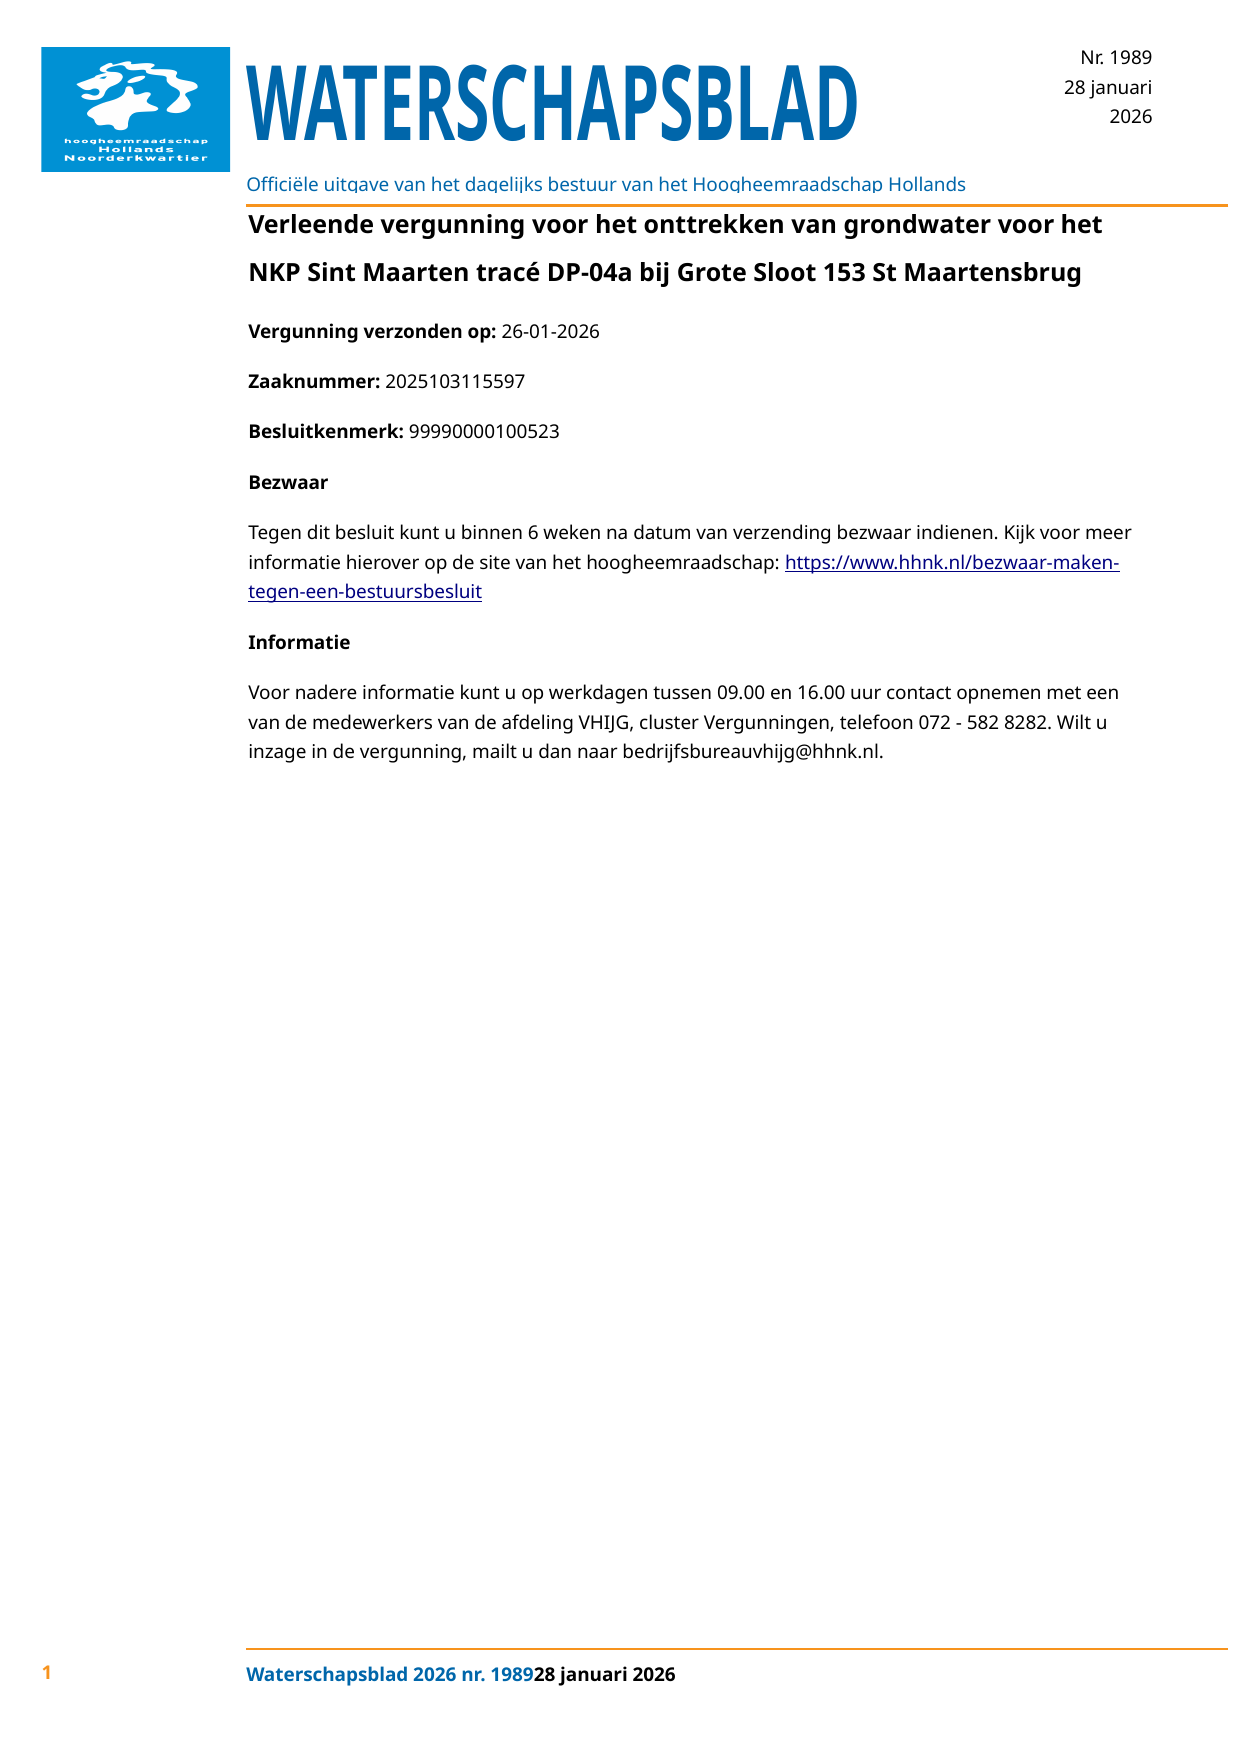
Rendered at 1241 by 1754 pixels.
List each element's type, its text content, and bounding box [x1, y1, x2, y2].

text Verleende vergunning voor het onttrekken van grondwater voor het NKP Sint Maarten tracé DP-04a bij Grote Sloot 153 St Maartensbrug [248, 207, 1152, 288]
text Bezwaar [248, 469, 1152, 495]
text Tegen dit besluit kunt u binnen 6 weken na datum van verzending bezwaar indienen. Kijk voor meer informatie hierover op de site van het hoogheemraadschap: https://www.hhnk.nl/bezwaar-maken-tegen-een-bestuursbesluit [248, 519, 1152, 604]
text Besluitkenmerk: 99990000100523 [248, 419, 1152, 444]
text Vergunning verzonden op: 26-01-2026 [248, 318, 1152, 344]
picture [78, 64, 122, 99]
text Informatie [248, 629, 1152, 655]
picture [88, 87, 157, 130]
picture [129, 76, 144, 82]
text Voor nadere informatie kunt u op werkdagen tussen 09.00 en 16.00 uur contact opnemen met een van de medewerkers van de afdeling VHIJG, cluster Vergunningen, telefoon 072 - 582 8282. Wilt u inzage in de vergunning, mailt u dan naar bedrijfsbureauvhijg@hhnk.nl. [248, 679, 1152, 764]
text Zaaknummer: 2025103115597 [248, 368, 1152, 394]
picture [118, 62, 197, 112]
